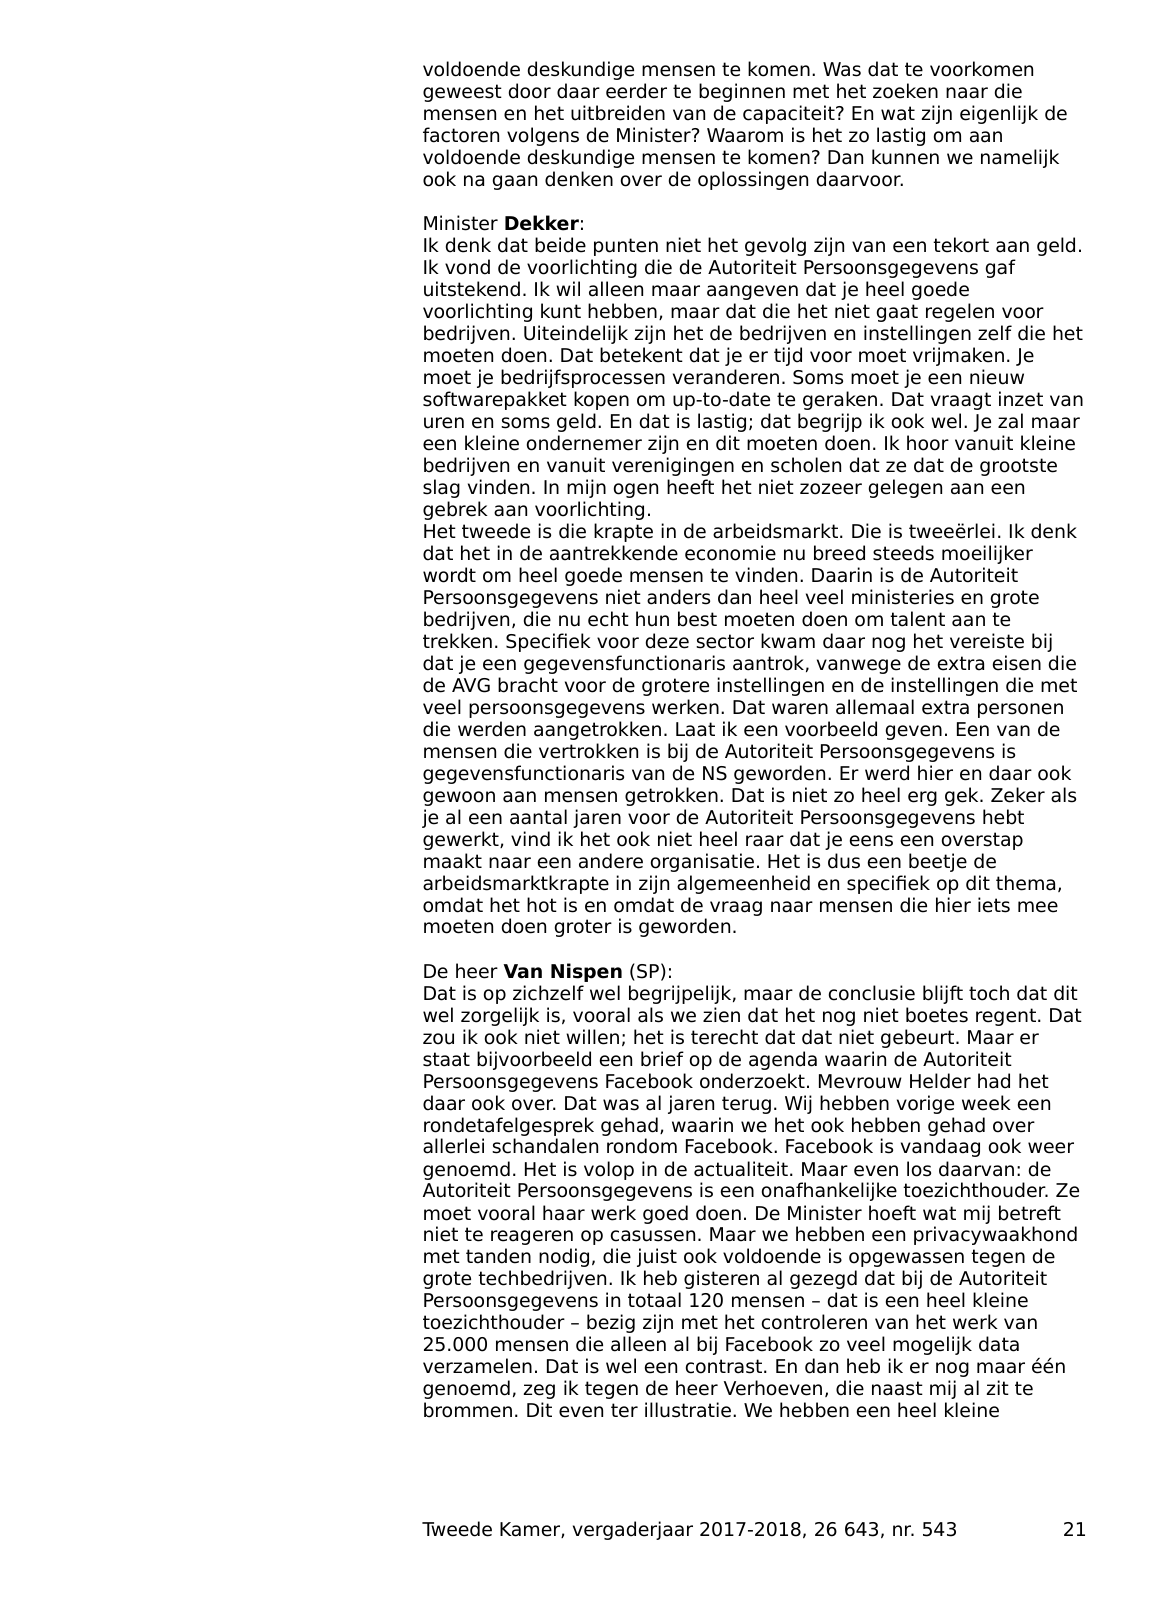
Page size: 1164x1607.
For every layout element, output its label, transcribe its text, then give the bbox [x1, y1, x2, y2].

text Het tweede is die krapte in de arbeidsmarkt. Die is tweeërlei. Ik denk dat het in de aantrekkende economie nu breed steeds moeilijker wordt om heel goede mensen te vinden. Daarin is de Autoriteit Persoonsgegevens niet anders dan heel veel ministeries en grote bedrijven, die nu echt hun best moeten doen om talent aan te trekken. Specifiek voor deze sector kwam daar nog het vereiste bij dat je een gegevensfunctionaris aantrok, vanwege de extra eisen die de AVG bracht voor de grotere instellingen en de instellingen die met veel persoonsgegevens werken. Dat waren allemaal extra personen die werden aangetrokken. Laat ik een voorbeeld geven. Een van de mensen die vertrokken is bij de Autoriteit Persoonsgegevens is gegevensfunctionaris van de NS geworden. Er werd hier en daar ook gewoon aan mensen getrokken. Dat is niet zo heel erg gek. Zeker als je al een aantal jaren voor de Autoriteit Persoonsgegevens hebt gewerkt, vind ik het ook niet heel raar dat je eens een overstap maakt naar een andere organisatie. Het is dus een beetje de arbeidsmarktkrapte in zijn algemeenheid en specifiek op dit thema, omdat het hot is en omdat de vraag naar mensen die hier iets mee moeten doen groter is geworden. [422, 521, 1087, 938]
text voldoende deskundige mensen te komen. Was dat te voorkomen geweest door daar eerder te beginnen met het zoeken naar die mensen en het uitbreiden van de capaciteit? En wat zijn eigenlijk de factoren volgens de Minister? Waarom is het zo lastig om aan voldoende deskundige mensen te komen? Dan kunnen we namelijk ook na gaan denken over de oplossingen daarvoor. [422, 59, 1087, 191]
text De heer Van Nispen (SP): [422, 961, 1087, 983]
text Dat is op zichzelf wel begrijpelijk, maar de conclusie blijft toch dat dit wel zorgelijk is, vooral als we zien dat het nog niet boetes regent. Dat zou ik ook niet willen; het is terecht dat dat niet gebeurt. Maar er staat bijvoorbeeld een brief op de agenda waarin de Autoriteit Persoonsgegevens Facebook onderzoekt. Mevrouw Helder had het daar ook over. Dat was al jaren terug. Wij hebben vorige week een rondetafelgesprek gehad, waarin we het ook hebben gehad over allerlei schandalen rondom Facebook. Facebook is vandaag ook weer genoemd. Het is volop in de actualiteit. Maar even los daarvan: de Autoriteit Persoonsgegevens is een onafhankelijke toezichthouder. Ze moet vooral haar werk goed doen. De Minister hoeft wat mij betreft niet te reageren op casussen. Maar we hebben een privacywaakhond met tanden nodig, die juist ook voldoende is opgewassen tegen de grote techbedrijven. Ik heb gisteren al gezegd dat bij de Autoriteit Persoonsgegevens in totaal 120 mensen – dat is een heel kleine toezichthouder – bezig zijn met het controleren van het werk van 25.000 mensen die alleen al bij Facebook zo veel mogelijk data verzamelen. Dat is wel een contrast. En dan heb ik er nog maar één genoemd, zeg ik tegen de heer Verhoeven, die naast mij al zit te brommen. Dit even ter illustratie. We hebben een heel kleine [422, 983, 1087, 1422]
text Minister Dekker: [422, 213, 1087, 235]
text Ik denk dat beide punten niet het gevolg zijn van een tekort aan geld. Ik vond de voorlichting die de Autoriteit Persoonsgegevens gaf uitstekend. Ik wil alleen maar aangeven dat je heel goede voorlichting kunt hebben, maar dat die het niet gaat regelen voor bedrijven. Uiteindelijk zijn het de bedrijven en instellingen zelf die het moeten doen. Dat betekent dat je er tijd voor moet vrijmaken. Je moet je bedrijfsprocessen veranderen. Soms moet je een nieuw softwarepakket kopen om up-to-date te geraken. Dat vraagt inzet van uren en soms geld. En dat is lastig; dat begrijp ik ook wel. Je zal maar een kleine ondernemer zijn en dit moeten doen. Ik hoor vanuit kleine bedrijven en vanuit verenigingen en scholen dat ze dat de grootste slag vinden. In mijn ogen heeft het niet zozeer gelegen aan een gebrek aan voorlichting. [422, 235, 1087, 521]
